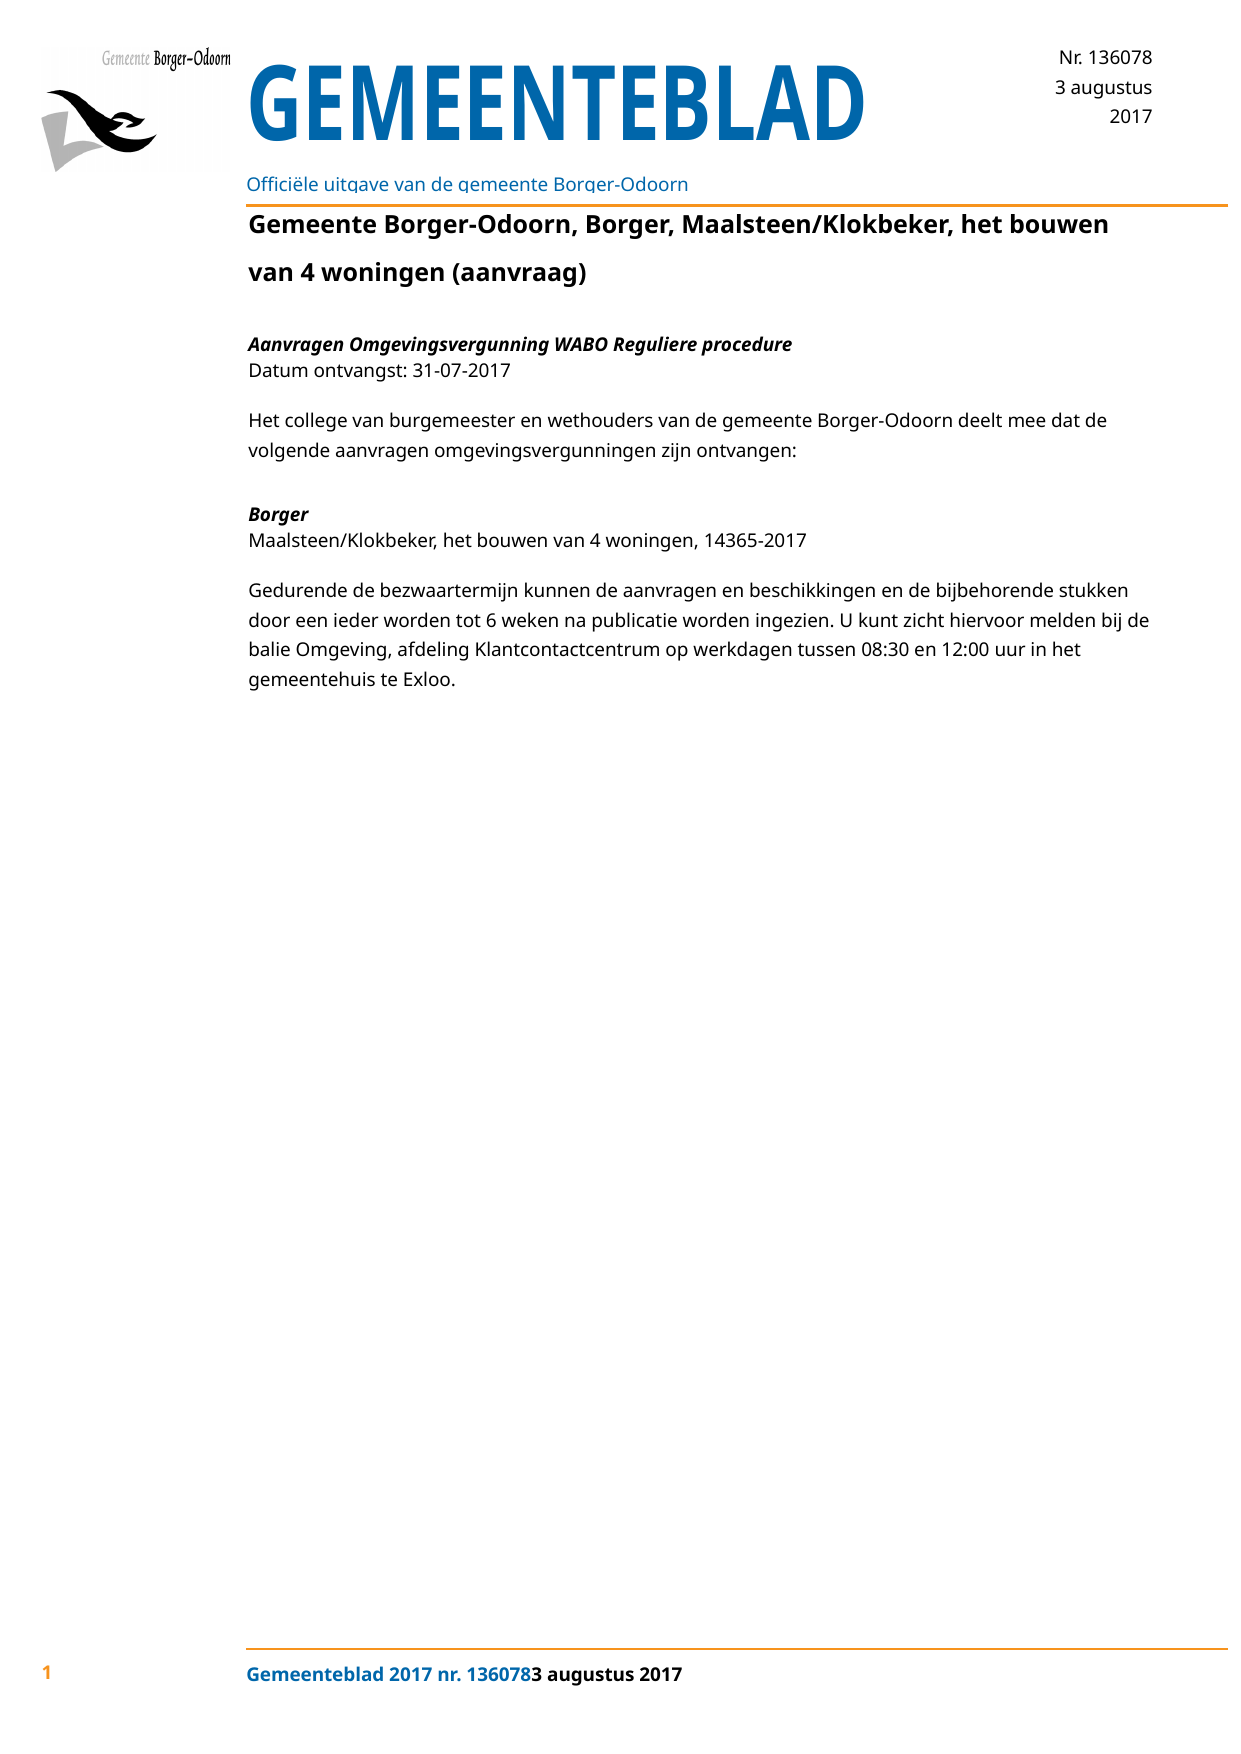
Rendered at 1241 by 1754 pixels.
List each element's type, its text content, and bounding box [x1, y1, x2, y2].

picture [41, 47, 231, 172]
text Borger [248, 501, 1152, 527]
text Maalsteen/Klokbeker, het bouwen van 4 woningen, 14365-2017 [248, 527, 1152, 553]
text Datum ontvangst: 31-07-2017 [248, 357, 1152, 383]
text Aanvragen Omgevingsvergunning WABO Reguliere procedure [248, 331, 1152, 357]
text Gemeente Borger-Odoorn, Borger, Maalsteen/Klokbeker, het bouwen van 4 woningen (aanvraag) [248, 207, 1152, 288]
text Het college van burgemeester en wethouders van de gemeente Borger-Odoorn deelt mee dat de volgende aanvragen omgevingsvergunningen zijn ontvangen: [248, 408, 1152, 463]
text Gedurende de bezwaartermijn kunnen de aanvragen en beschikkingen en de bijbehorende stukken door een ieder worden tot 6 weken na publicatie worden ingezien. U kunt zicht hiervoor melden bij de balie Omgeving, afdeling Klantcontactcentrum op werkdagen tussen 08:30 en 12:00 uur in het gemeentehuis te Exloo. [248, 577, 1152, 692]
